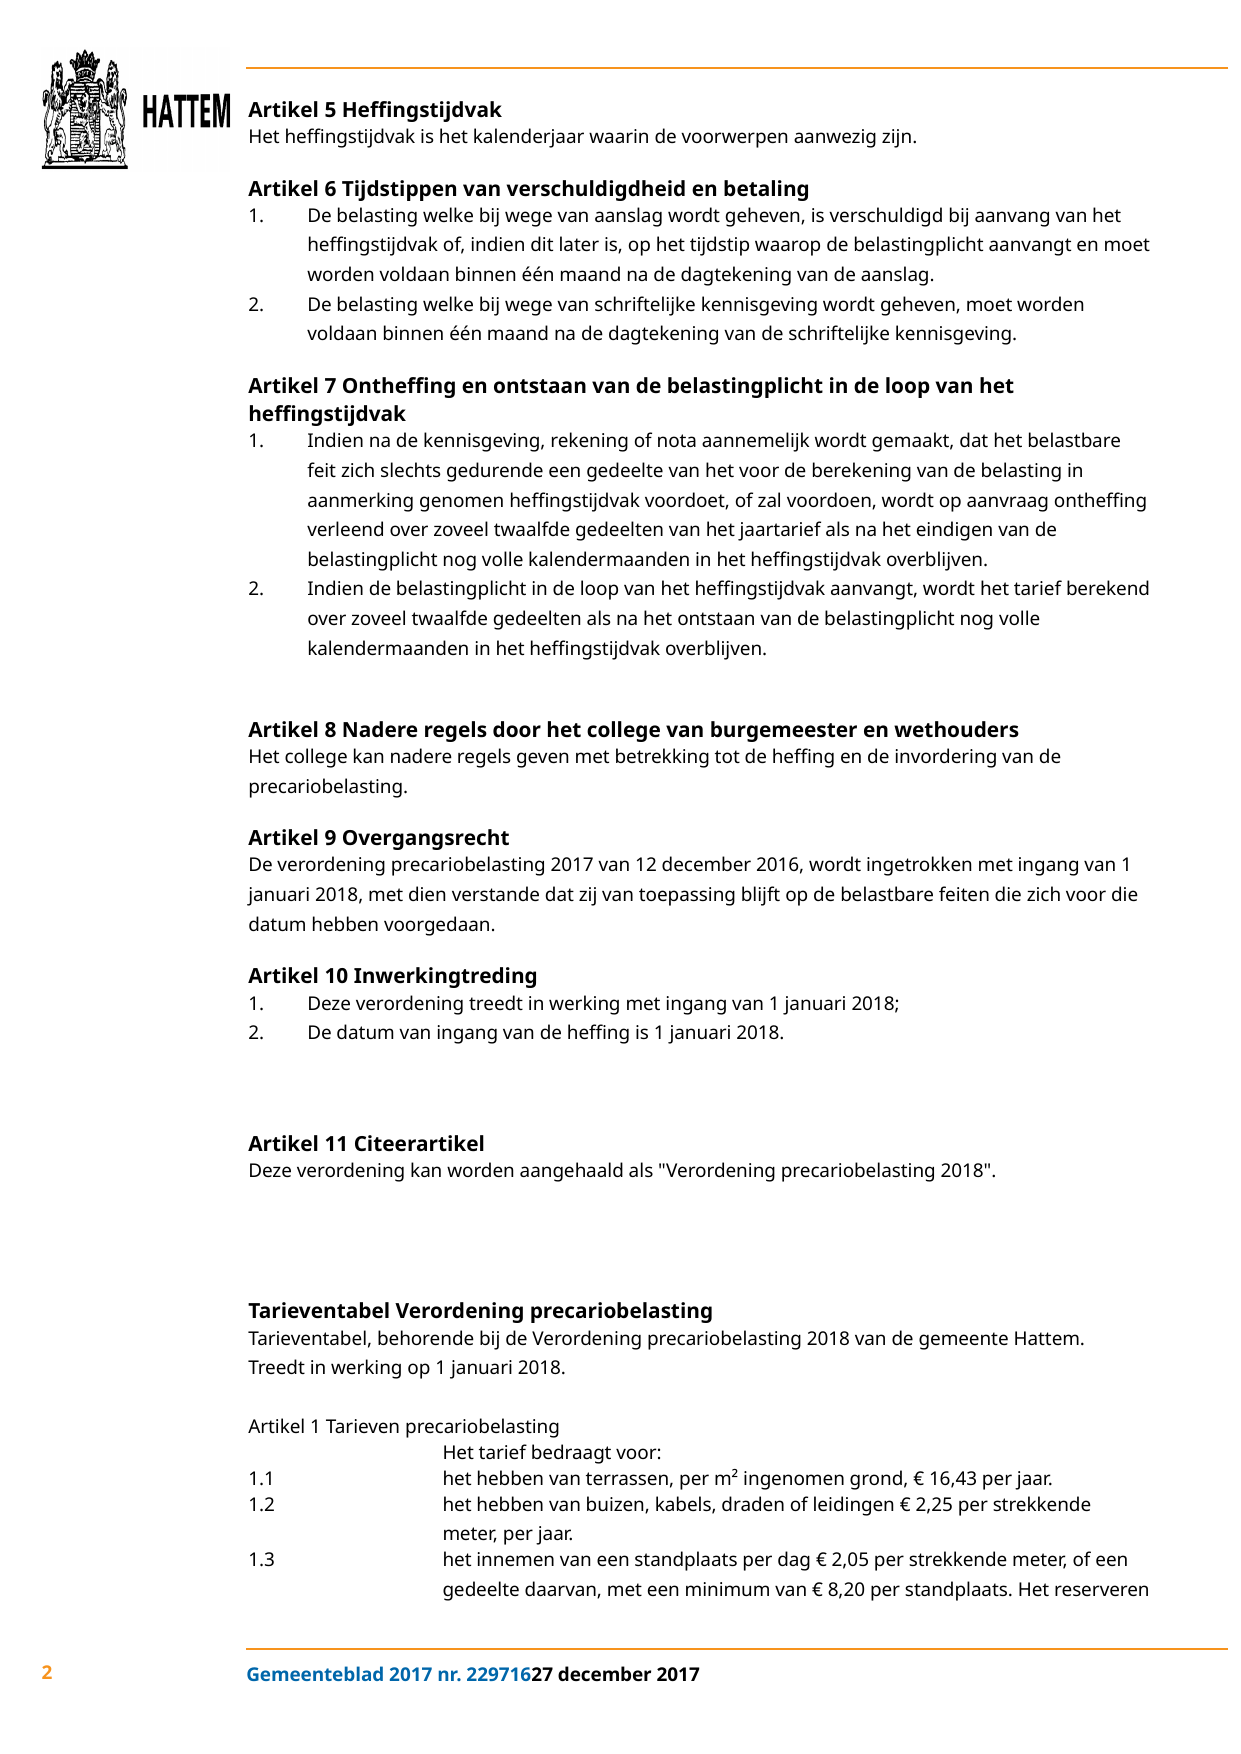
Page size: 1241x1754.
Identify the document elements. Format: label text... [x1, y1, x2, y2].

text Artikel 11 Citeerartikel [248, 1129, 1152, 1157]
table_cell 1.1 [248, 1465, 442, 1491]
picture [41, 47, 231, 172]
table_cell Het tarief bedraagt voor: [442, 1440, 1152, 1465]
text Artikel 7 Ontheffing en ontstaan van de belastingplicht in de loop van het heffingstijdvak [248, 371, 1152, 428]
table_cell 1.3 [248, 1546, 442, 1602]
text De verordening precariobelasting 2017 van 12 december 2016, wordt ingetrokken met ingang van 1 januari 2018, met dien verstande dat zij van toepassing blijft op de belastbare feiten die zich voor die datum hebben voorgedaan. [248, 852, 1152, 937]
text Treedt in werking op 1 januari 2018. [248, 1354, 1152, 1380]
list Indien na de kennisgeving, rekening of nota aannemelijk wordt gemaakt, dat het belastbare feit zich slechts gedurende een gedeelte van het voor de berekening van de belasting in aanmerking genomen heffingstijdvak voordoet, of zal voordoen, wordt op aanvraag ontheffing verleend over zoveel twaalfde gedeelten van het jaartarief als na het eindigen van de belastingplicht nog volle kalendermaanden in het heffingstijdvak overblijven. [248, 428, 1152, 572]
list De belasting welke bij wege van schriftelijke kennisgeving wordt geheven, moet worden voldaan binnen één maand na de dagtekening van de schriftelijke kennisgeving. [248, 291, 1152, 346]
text Het heffingstijdvak is het kalenderjaar waarin de voorwerpen aanwezig zijn. [248, 123, 1152, 149]
table_cell het hebben van buizen, kabels, draden of leidingen € 2,25 per strekkende meter, per jaar. [442, 1491, 1152, 1546]
list De belasting welke bij wege van aanslag wordt geheven, is verschuldigd bij aanvang van het heffingstijdvak of, indien dit later is, op het tijdstip waarop de belastingplicht aanvangt en moet worden voldaan binnen één maand na de dagtekening van de aanslag. [248, 202, 1152, 287]
text Artikel 5 Heffingstijdvak [248, 95, 1152, 123]
list Indien de belastingplicht in de loop van het heffingstijdvak aanvangt, wordt het tarief berekend over zoveel twaalfde gedeelten als na het ontstaan van de belastingplicht nog volle kalendermaanden in het heffingstijdvak overblijven. [248, 576, 1152, 661]
text Deze verordening kan worden aangehaald als "Verordening precariobelasting 2018". [248, 1157, 1152, 1183]
table_cell [248, 1440, 442, 1465]
text Artikel 10 Inwerkingtreding [248, 961, 1152, 990]
table_header Artikel 1 Tarieven precariobelasting [248, 1414, 1152, 1439]
text Artikel 9 Overgangsrecht [248, 823, 1152, 852]
text Tarieventabel, behorende bij de Verordening precariobelasting 2018 van de gemeente Hattem. [248, 1325, 1152, 1351]
text Het college kan nadere regels geven met betrekking tot de heffing en de invordering van de precariobelasting. [248, 743, 1152, 798]
table_cell het hebben van terrassen, per m² ingenomen grond, € 16,43 per jaar. [442, 1465, 1152, 1491]
table_cell 1.2 [248, 1491, 442, 1546]
list Deze verordening treedt in werking met ingang van 1 januari 2018; [248, 990, 1152, 1015]
text Tarieventabel Verordening precariobelasting [248, 1296, 1152, 1325]
table_cell het innemen van een standplaats per dag € 2,05 per strekkende meter, of een gedeelte daarvan, met een minimum van € 8,20 per standplaats. Het reserveren [442, 1546, 1152, 1602]
list De datum van ingang van de heffing is 1 januari 2018. [248, 1019, 1152, 1045]
text Artikel 6 Tijdstippen van verschuldigdheid en betaling [248, 174, 1152, 202]
text Artikel 8 Nadere regels door het college van burgemeester en wethouders [248, 715, 1152, 743]
